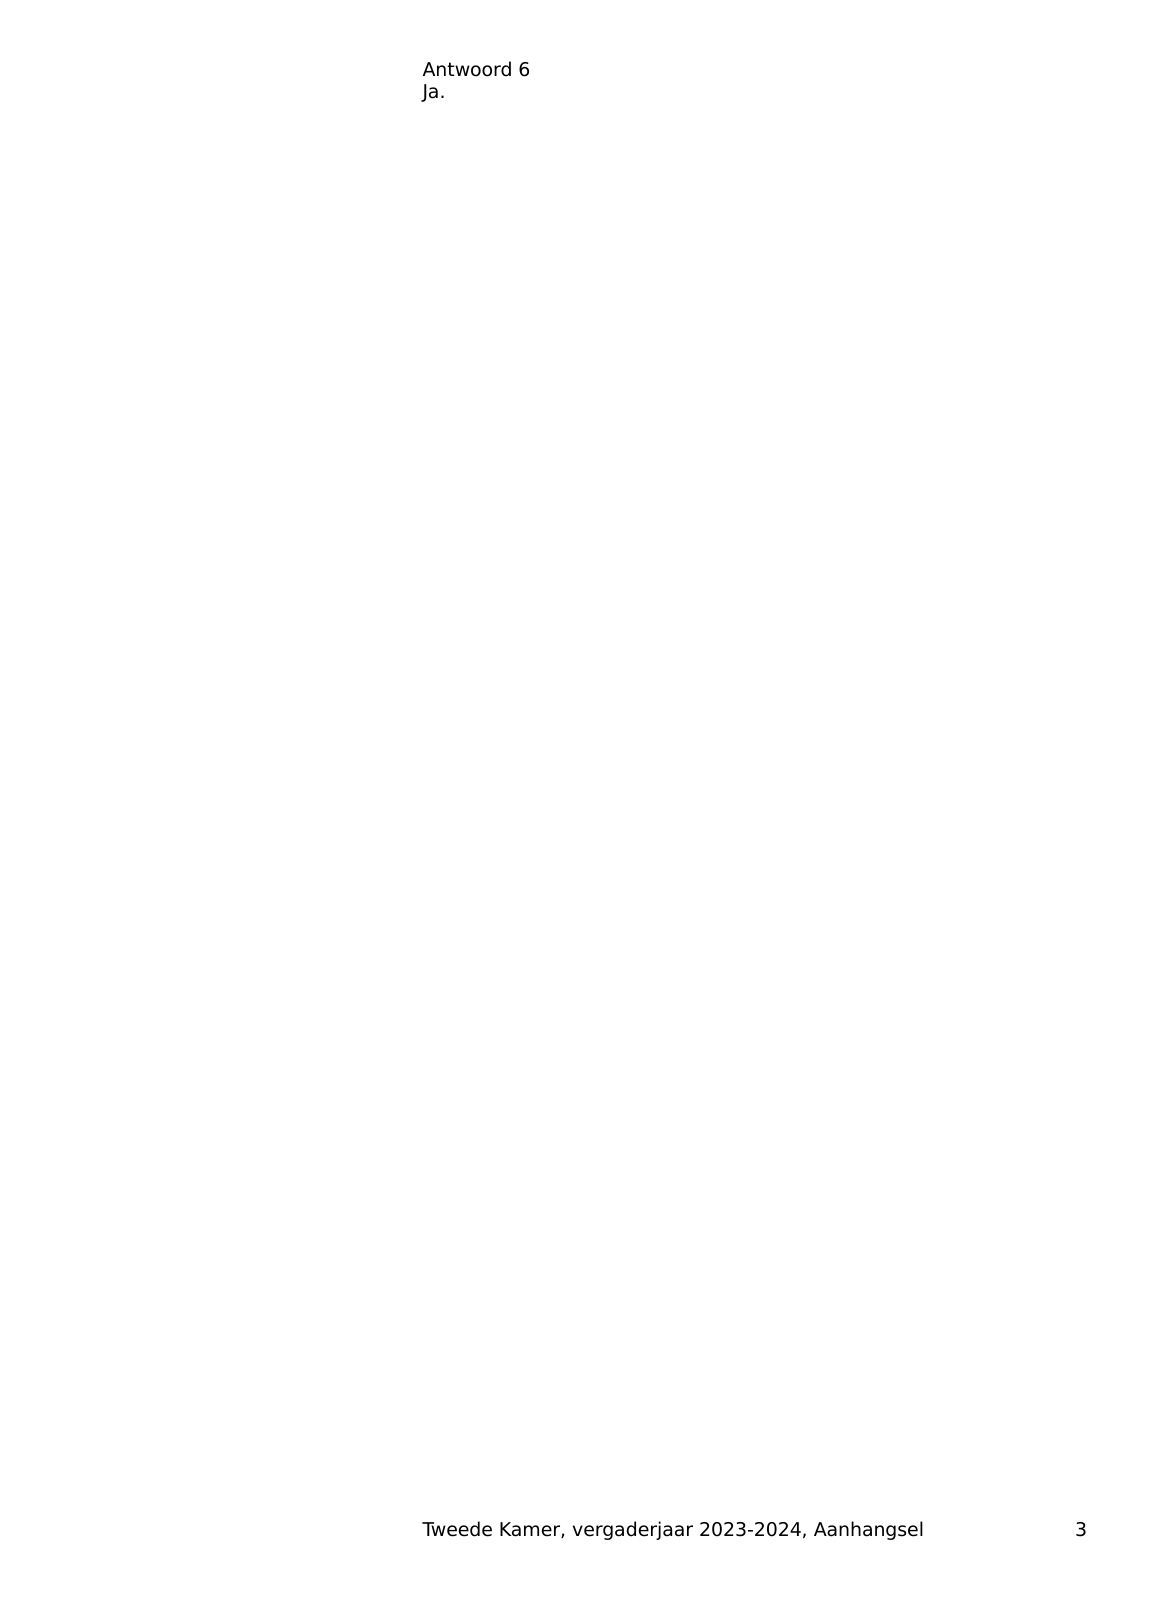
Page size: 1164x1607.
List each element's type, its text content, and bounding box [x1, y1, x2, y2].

text Antwoord 6 [422, 59, 1087, 81]
text Ja. [422, 81, 1087, 103]
